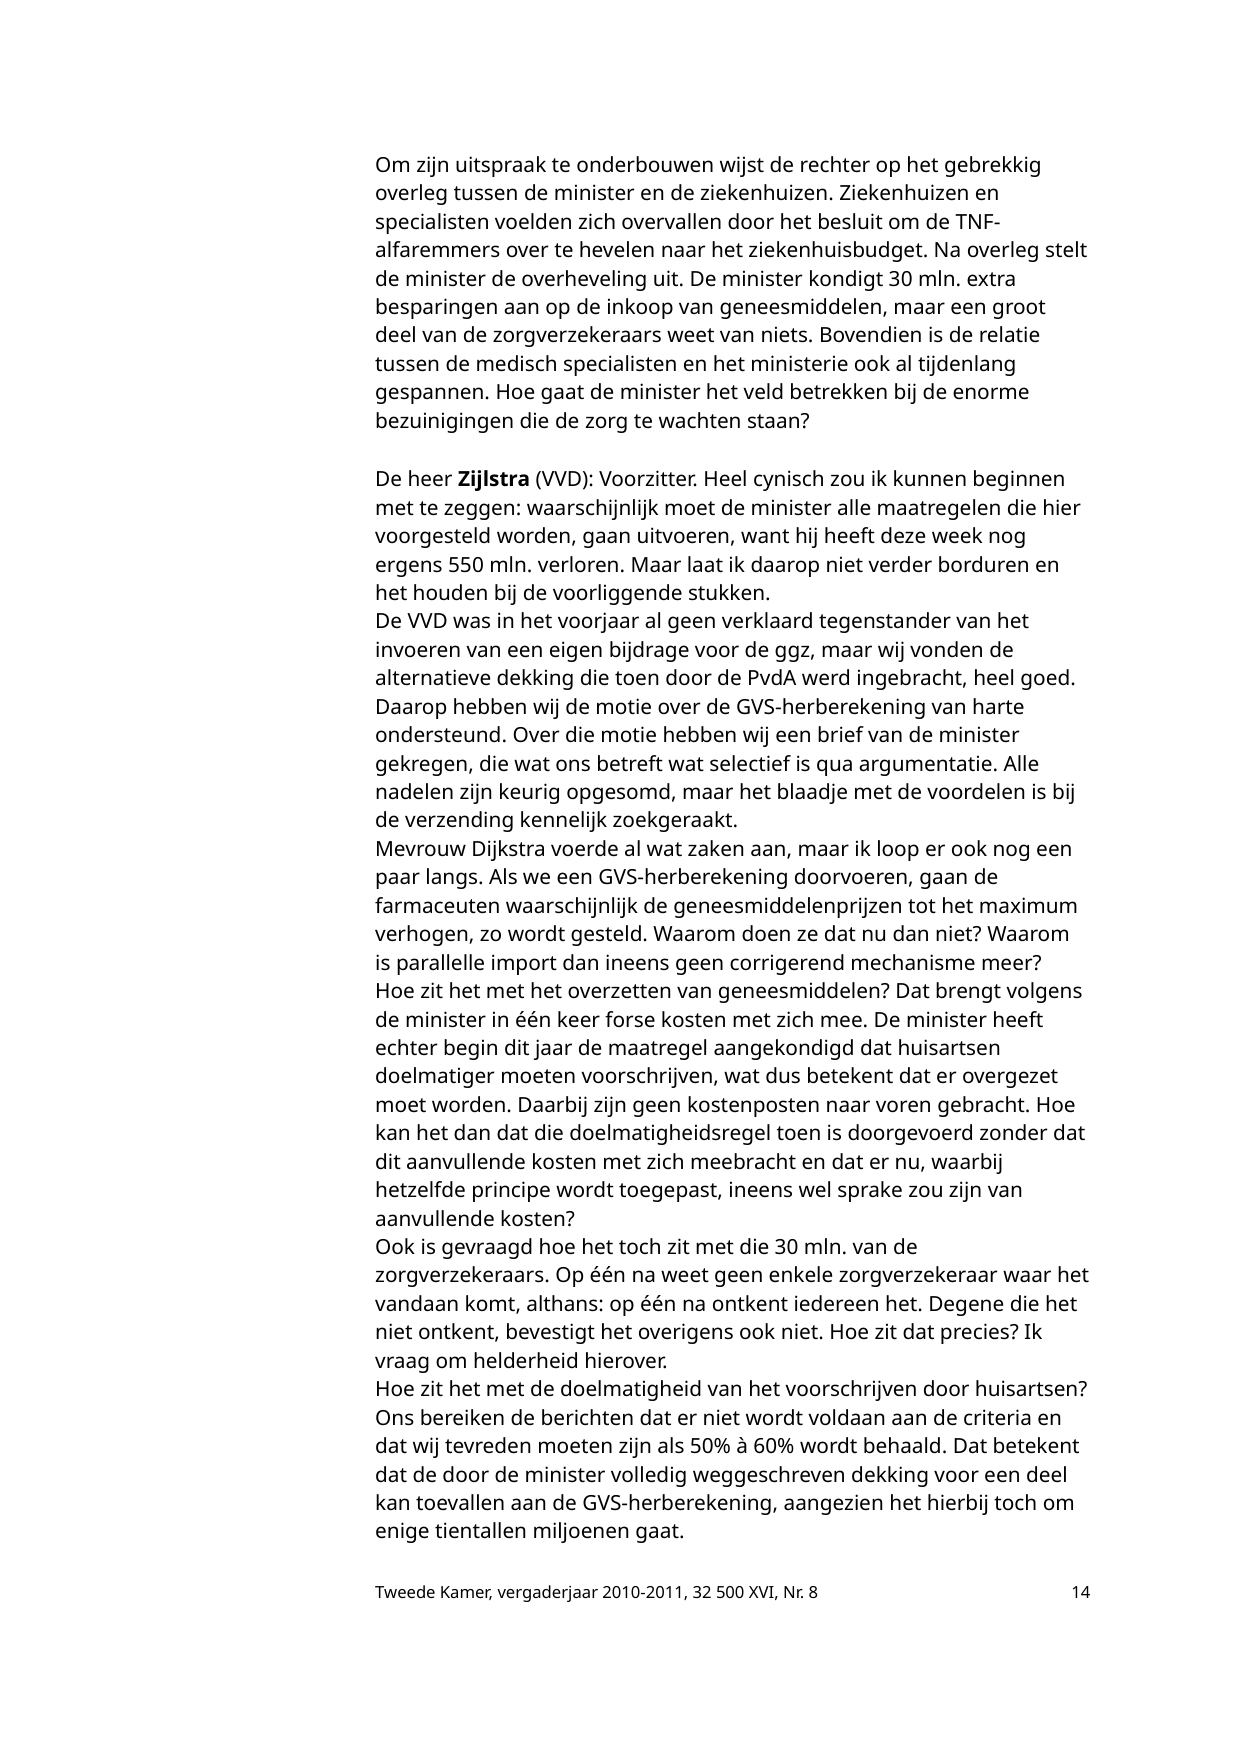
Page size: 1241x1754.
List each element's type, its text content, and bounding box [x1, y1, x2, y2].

text Ook is gevraagd hoe het toch zit met die 30 mln. van de zorgverzekeraars. Op één na weet geen enkele zorgverzekeraar waar het vandaan komt, althans: op één na ontkent iedereen het. Degene die het niet ontkent, bevestigt het overigens ook niet. Hoe zit dat precies? Ik vraag om helderheid hierover. [375, 1232, 1090, 1374]
text De heer Zijlstra (VVD): Voorzitter. Heel cynisch zou ik kunnen beginnen met te zeggen: waarschijnlijk moet de minister alle maatregelen die hier voorgesteld worden, gaan uitvoeren, want hij heeft deze week nog ergens 550 mln. verloren. Maar laat ik daarop niet verder borduren en het houden bij de voorliggende stukken. [375, 464, 1090, 607]
text Hoe zit het met het overzetten van geneesmiddelen? Dat brengt volgens de minister in één keer forse kosten met zich mee. De minister heeft echter begin dit jaar de maatregel aangekondigd dat huisartsen doelmatiger moeten voorschrijven, wat dus betekent dat er overgezet moet worden. Daarbij zijn geen kostenposten naar voren gebracht. Hoe kan het dan dat die doelmatigheidsregel toen is doorgevoerd zonder dat dit aanvullende kosten met zich meebracht en dat er nu, waarbij hetzelfde principe wordt toegepast, ineens wel sprake zou zijn van aanvullende kosten? [375, 976, 1090, 1232]
text Hoe zit het met de doelmatigheid van het voorschrijven door huisartsen? Ons bereiken de berichten dat er niet wordt voldaan aan de criteria en dat wij tevreden moeten zijn als 50% à 60% wordt behaald. Dat betekent dat de door de minister volledig weggeschreven dekking voor een deel kan toevallen aan de GVS-herberekening, aangezien het hierbij toch om enige tientallen miljoenen gaat. [375, 1374, 1090, 1545]
text Mevrouw Dijkstra voerde al wat zaken aan, maar ik loop er ook nog een paar langs. Als we een GVS-herberekening doorvoeren, gaan de farmaceuten waarschijnlijk de geneesmiddelenprijzen tot het maximum verhogen, zo wordt gesteld. Waarom doen ze dat nu dan niet? Waarom is parallelle import dan ineens geen corrigerend mechanisme meer? [375, 834, 1090, 976]
text Om zijn uitspraak te onderbouwen wijst de rechter op het gebrekkig overleg tussen de minister en de ziekenhuizen. Ziekenhuizen en specialisten voelden zich overvallen door het besluit om de TNF-alfaremmers over te hevelen naar het ziekenhuisbudget. Na overleg stelt de minister de overheveling uit. De minister kondigt 30 mln. extra besparingen aan op de inkoop van geneesmiddelen, maar een groot deel van de zorgverzekeraars weet van niets. Bovendien is de relatie tussen de medisch specialisten en het ministerie ook al tijdenlang gespannen. Hoe gaat de minister het veld betrekken bij de enorme bezuinigingen die de zorg te wachten staan? [375, 150, 1090, 434]
text De VVD was in het voorjaar al geen verklaard tegenstander van het invoeren van een eigen bijdrage voor de ggz, maar wij vonden de alternatieve dekking die toen door de PvdA werd ingebracht, heel goed. Daarop hebben wij de motie over de GVS-herberekening van harte ondersteund. Over die motie hebben wij een brief van de minister gekregen, die wat ons betreft wat selectief is qua argumentatie. Alle nadelen zijn keurig opgesomd, maar het blaadje met de voordelen is bij de verzending kennelijk zoekgeraakt. [375, 607, 1090, 834]
